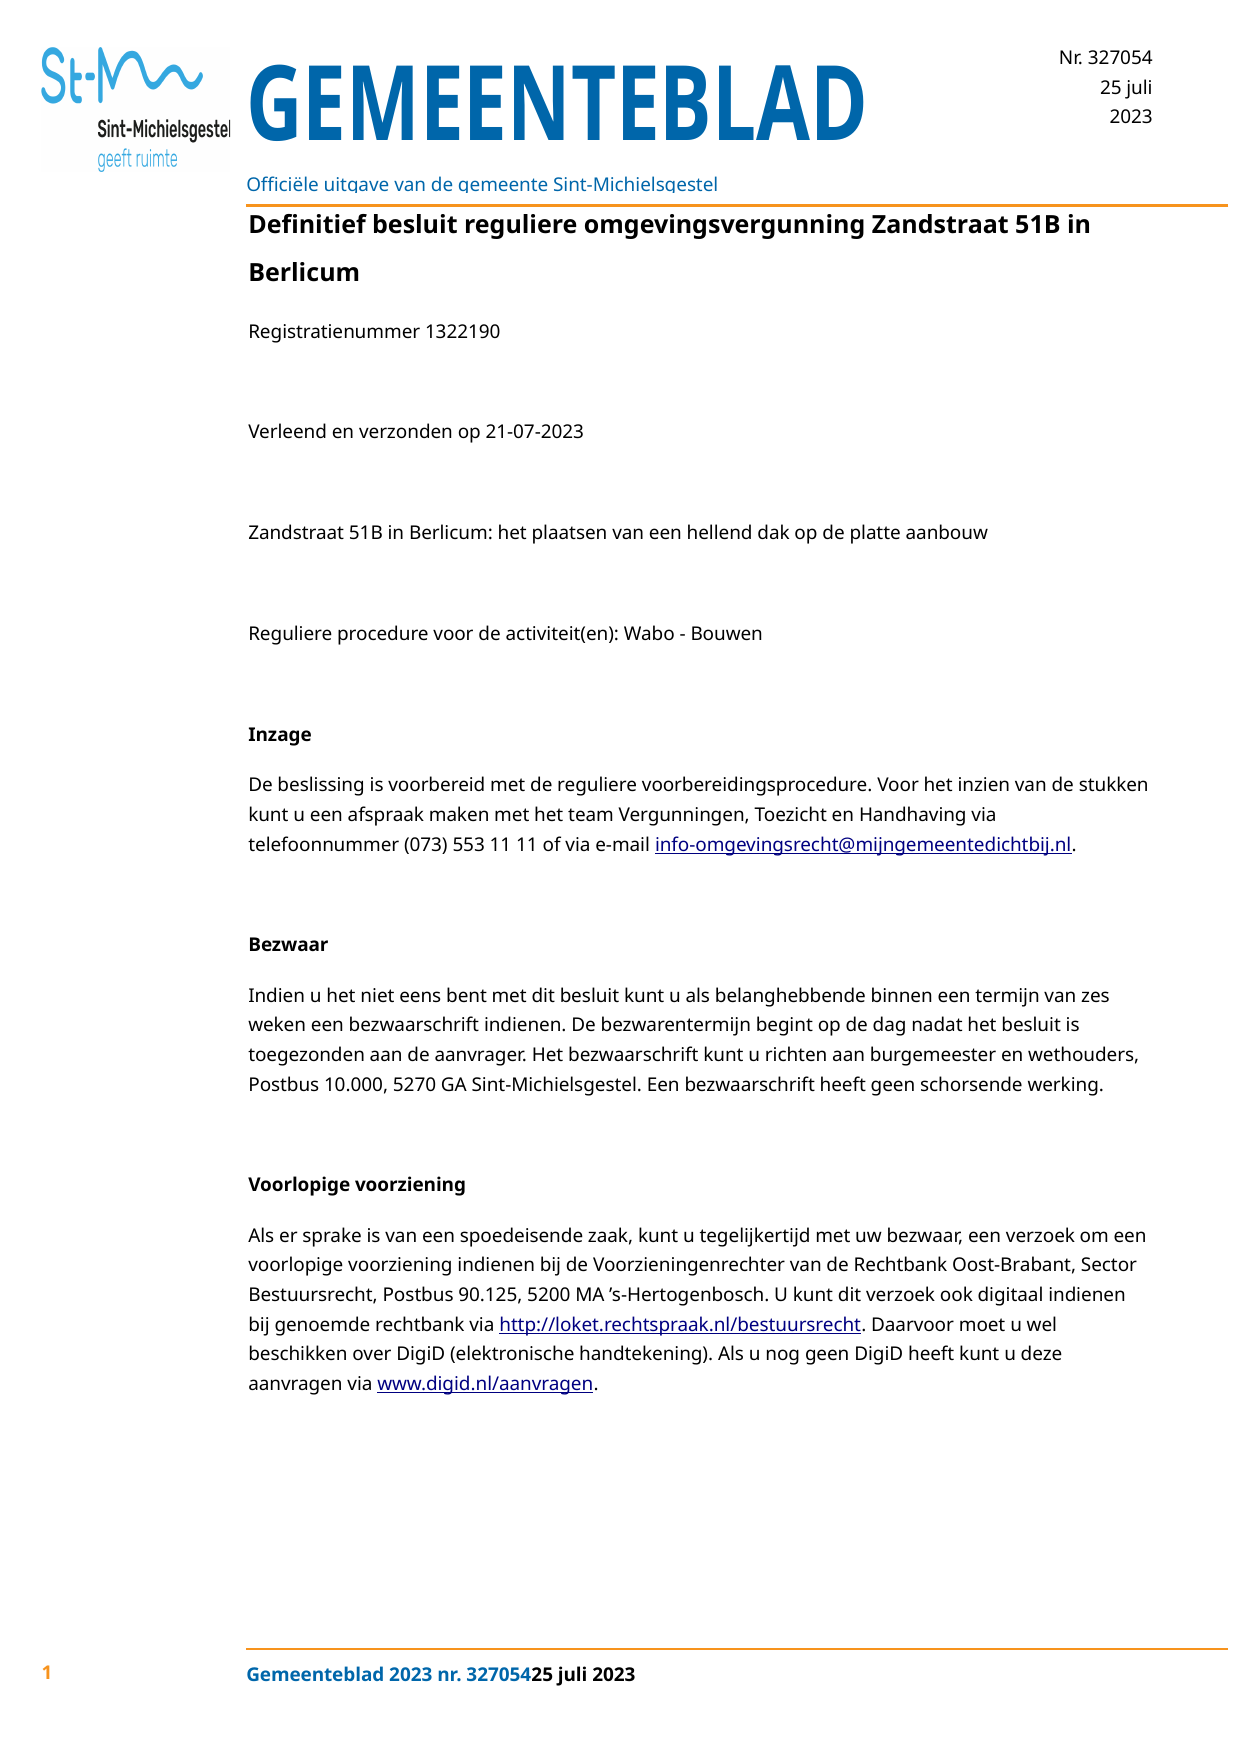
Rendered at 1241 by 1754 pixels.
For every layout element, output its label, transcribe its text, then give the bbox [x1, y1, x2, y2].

text Reguliere procedure voor de activiteit(en): Wabo - Bouwen [248, 620, 1152, 646]
text Indien u het niet eens bent met dit besluit kunt u als belanghebbende binnen een termijn van zes weken een bezwaarschrift indienen. De bezwarentermijn begint op de dag nadat het besluit is toegezonden aan de aanvrager. Het bezwaarschrift kunt u richten aan burgemeester en wethouders, Postbus 10.000, 5270 GA Sint-Michielsgestel. Een bezwaarschrift heeft geen schorsende werking. [248, 982, 1152, 1097]
text Bezwaar [248, 932, 1152, 957]
text Inzage [248, 721, 1152, 747]
text Zandstraat 51B in Berlicum: het plaatsen van een hellend dak op de platte aanbouw [248, 519, 1152, 545]
text Registratienummer 1322190 [248, 318, 1152, 344]
picture [41, 47, 231, 172]
text Voorlopige voorziening [248, 1172, 1152, 1197]
text Als er sprake is van een spoedeisende zaak, kunt u tegelijkertijd met uw bezwaar, een verzoek om een voorlopige voorziening indienen bij de Voorzieningenrechter van de Rechtbank Oost-Brabant, Sector Bestuursrecht, Postbus 90.125, 5200 MA ’s-Hertogenbosch. U kunt dit verzoek ook digitaal indienen bij genoemde rechtbank via http://loket.rechtspraak.nl/bestuursrecht. Daarvoor moet u wel beschikken over DigiD (elektronische handtekening). Als u nog geen DigiD heeft kunt u deze aanvragen via www.digid.nl/aanvragen. [248, 1222, 1152, 1396]
text De beslissing is voorbereid met de reguliere voorbereidingsprocedure. Voor het inzien van de stukken kunt u een afspraak maken met het team Vergunningen, Toezicht en Handhaving via telefoonnummer (073) 553 11 11 of via e-mail info-omgevingsrecht@mijngemeentedichtbij.nl. [248, 772, 1152, 857]
text Definitief besluit reguliere omgevingsvergunning Zandstraat 51B in Berlicum [248, 207, 1152, 288]
text Verleend en verzonden op 21-07-2023 [248, 419, 1152, 444]
